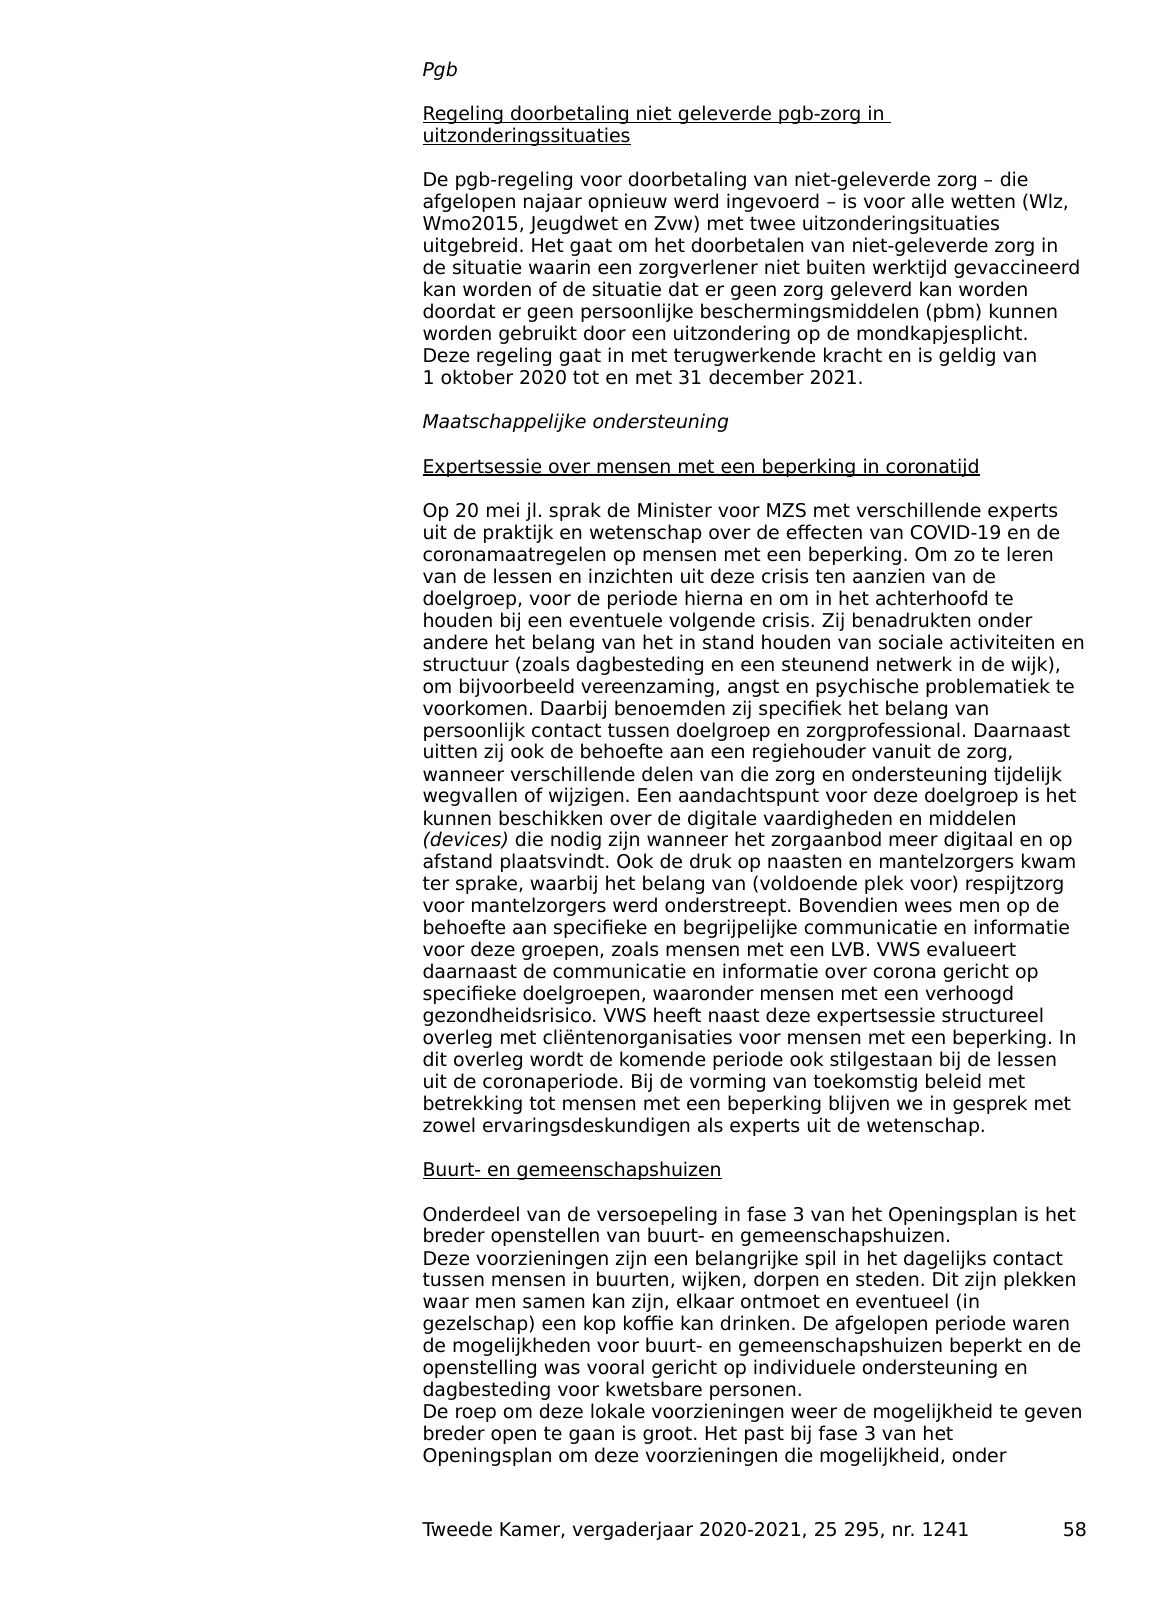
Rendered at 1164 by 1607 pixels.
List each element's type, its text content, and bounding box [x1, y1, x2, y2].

text De pgb-regeling voor doorbetaling van niet-geleverde zorg – die afgelopen najaar opnieuw werd ingevoerd – is voor alle wetten (Wlz, Wmo2015, Jeugdwet en Zvw) met twee uitzonderingsituaties uitgebreid. Het gaat om het doorbetalen van niet-geleverde zorg in de situatie waarin een zorgverlener niet buiten werktijd gevaccineerd kan worden of de situatie dat er geen zorg geleverd kan worden doordat er geen persoonlijke beschermingsmiddelen (pbm) kunnen worden gebruikt door een uitzondering op de mondkapjesplicht. [422, 169, 1087, 345]
subtitle Regeling doorbetaling niet geleverde pgb-zorg in uitzonderingssituaties [422, 103, 1087, 147]
subtitle Buurt- en gemeenschapshuizen [422, 1159, 1087, 1181]
text Onderdeel van de versoepeling in fase 3 van het Openingsplan is het breder openstellen van buurt- en gemeenschapshuizen. [422, 1203, 1087, 1247]
subtitle Maatschappelijke ondersteuning [422, 411, 1087, 433]
text De roep om deze lokale voorzieningen weer de mogelijkheid te geven breder open te gaan is groot. Het past bij fase 3 van het Openingsplan om deze voorzieningen die mogelijkheid, onder [422, 1401, 1087, 1467]
text Deze voorzieningen zijn een belangrijke spil in het dagelijks contact tussen mensen in buurten, wijken, dorpen en steden. Dit zijn plekken waar men samen kan zijn, elkaar ontmoet en eventueel (in gezelschap) een kop koffie kan drinken. De afgelopen periode waren de mogelijkheden voor buurt- en gemeenschapshuizen beperkt en de openstelling was vooral gericht op individuele ondersteuning en dagbesteding voor kwetsbare personen. [422, 1247, 1087, 1401]
text Deze regeling gaat in met terugwerkende kracht en is geldig van 1 oktober 2020 tot en met 31 december 2021. [422, 345, 1087, 389]
subtitle Expertsessie over mensen met een beperking in coronatijd [422, 456, 1087, 477]
text Op 20 mei jl. sprak de Minister voor MZS met verschillende experts uit de praktijk en wetenschap over de effecten van COVID-19 en de coronamaatregelen op mensen met een beperking. Om zo te leren van de lessen en inzichten uit deze crisis ten aanzien van de doelgroep, voor de periode hierna en om in het achterhoofd te houden bij een eventuele volgende crisis. Zij benadrukten onder andere het belang van het in stand houden van sociale activiteiten en structuur (zoals dagbesteding en een steunend netwerk in de wijk), om bijvoorbeeld vereenzaming, angst en psychische problematiek te voorkomen. Daarbij benoemden zij specifiek het belang van persoonlijk contact tussen doelgroep en zorgprofessional. Daarnaast uitten zij ook de behoefte aan een regiehouder vanuit de zorg, wanneer verschillende delen van die zorg en ondersteuning tijdelijk wegvallen of wijzigen. Een aandachtspunt voor deze doelgroep is het kunnen beschikken over de digitale vaardigheden en middelen (devices) die nodig zijn wanneer het zorgaanbod meer digitaal en op afstand plaatsvindt. Ook de druk op naasten en mantelzorgers kwam ter sprake, waarbij het belang van (voldoende plek voor) respijtzorg voor mantelzorgers werd onderstreept. Bovendien wees men op de behoefte aan specifieke en begrijpelijke communicatie en informatie voor deze groepen, zoals mensen met een LVB. VWS evalueert daarnaast de communicatie en informatie over corona gericht op specifieke doelgroepen, waaronder mensen met een verhoogd gezondheidsrisico. VWS heeft naast deze expertsessie structureel overleg met cliëntenorganisaties voor mensen met een beperking. In dit overleg wordt de komende periode ook stilgestaan bij de lessen uit de coronaperiode. Bij de vorming van toekomstig beleid met betrekking tot mensen met een beperking blijven we in gesprek met zowel ervaringsdeskundigen als experts uit de wetenschap. [422, 500, 1087, 1137]
subtitle Pgb [422, 59, 1087, 81]
